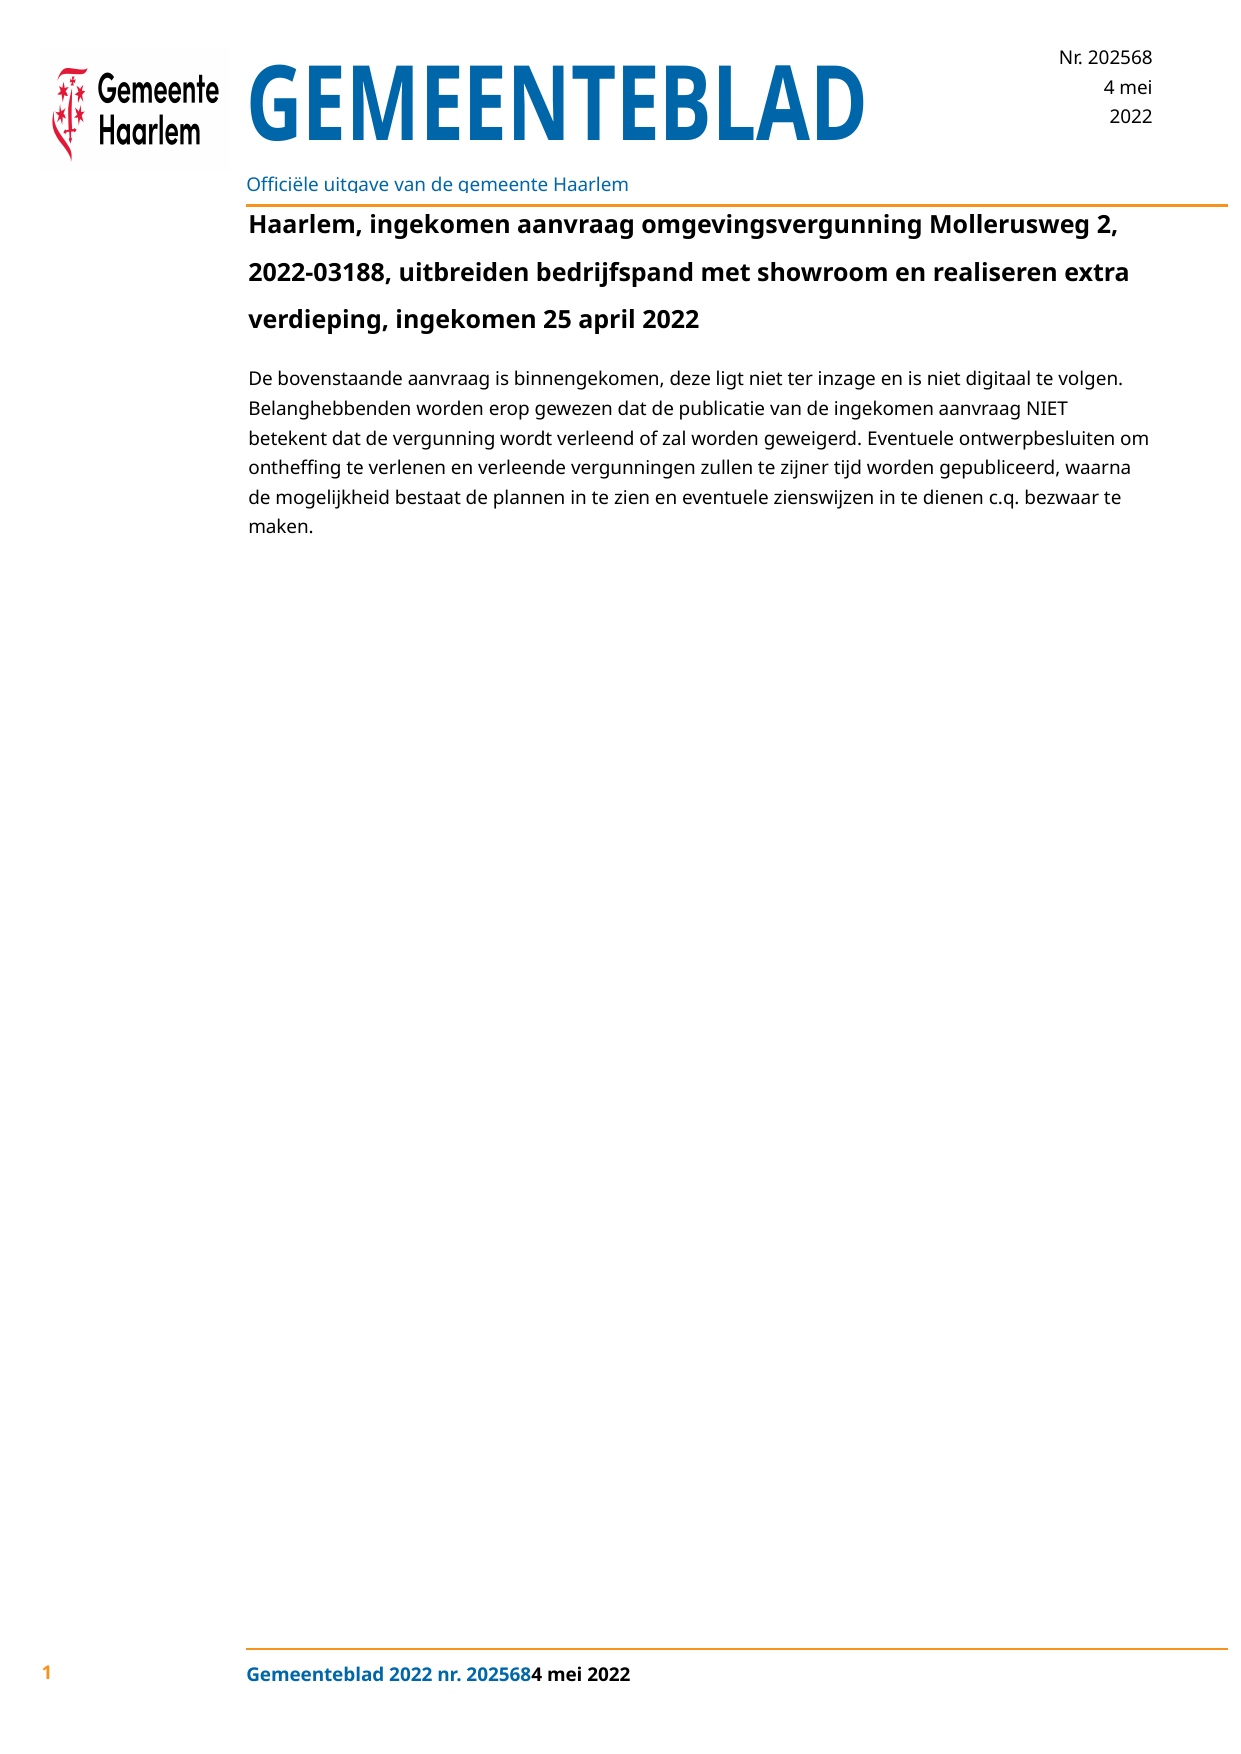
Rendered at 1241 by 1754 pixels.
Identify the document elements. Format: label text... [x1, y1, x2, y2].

picture [41, 47, 231, 172]
text De bovenstaande aanvraag is binnengekomen, deze ligt niet ter inzage en is niet digitaal te volgen. Belanghebbenden worden erop gewezen dat de publicatie van de ingekomen aanvraag NIET betekent dat de vergunning wordt verleend of zal worden geweigerd. Eventuele ontwerpbesluiten om ontheffing te verlenen en verleende vergunningen zullen te zijner tijd worden gepubliceerd, waarna de mogelijkheid bestaat de plannen in te zien en eventuele zienswijzen in te dienen c.q. bezwaar te maken. [248, 366, 1152, 539]
text Haarlem, ingekomen aanvraag omgevingsvergunning Mollerusweg 2, 2022-03188, uitbreiden bedrijfspand met showroom en realiseren extra verdieping, ingekomen 25 april 2022 [248, 207, 1152, 336]
